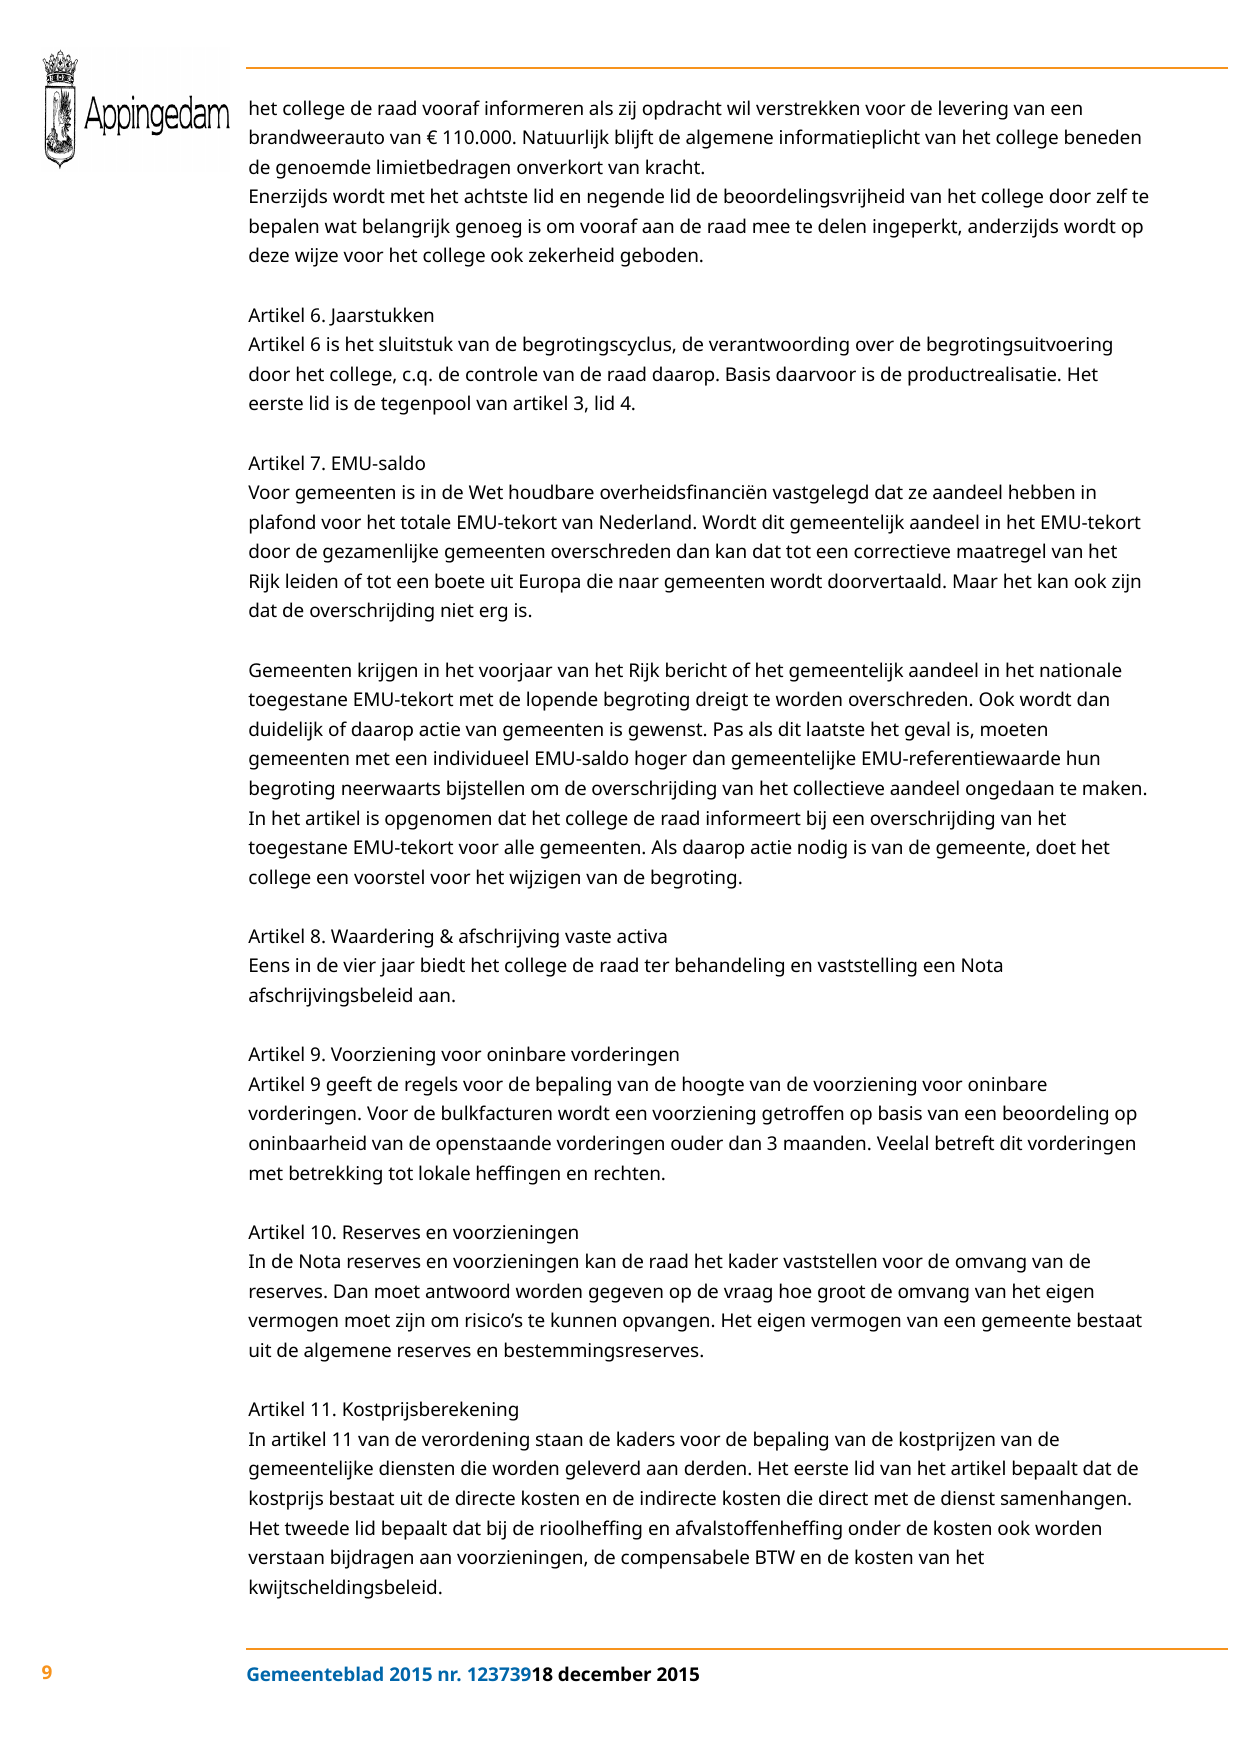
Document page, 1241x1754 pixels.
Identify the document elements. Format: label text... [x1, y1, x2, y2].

text Gemeenten krijgen in het voorjaar van het Rijk bericht of het gemeentelijk aandeel in het nationale toegestane EMU-tekort met de lopende begroting dreigt te worden overschreden. Ook wordt dan duidelijk of daarop actie van gemeenten is gewenst. Pas als dit laatste het geval is, moeten gemeenten met een individueel EMU-saldo hoger dan gemeentelijke EMU-referentiewaarde hun begroting neerwaarts bijstellen om de overschrijding van het collectieve aandeel ongedaan te maken. [248, 657, 1152, 801]
text In het artikel is opgenomen dat het college de raad informeert bij een overschrijding van het toegestane EMU-tekort voor alle gemeenten. Als daarop actie nodig is van de gemeente, doet het college een voorstel voor het wijzigen van de begroting. [248, 805, 1152, 890]
picture [41, 47, 231, 172]
text Eens in de vier jaar biedt het college de raad ter behandeling en vaststelling een Nota afschrijvingsbeleid aan. [248, 953, 1152, 1008]
text In de Nota reserves en voorzieningen kan de raad het kader vaststellen voor de omvang van de reserves. Dan moet antwoord worden gegeven op de vraag hoe groot de omvang van het eigen vermogen moet zijn om risico’s te kunnen opvangen. Het eigen vermogen van een gemeente bestaat uit de algemene reserves en bestemmingsreserves. [248, 1248, 1152, 1363]
text Artikel 8. Waardering & afschrijving vaste activa [248, 923, 1152, 949]
text Artikel 7. EMU-saldo [248, 450, 1152, 476]
text Artikel 9. Voorziening voor oninbare vorderingen [248, 1041, 1152, 1067]
text het college de raad vooraf informeren als zij opdracht wil verstrekken voor de levering van een brandweerauto van € 110.000. Natuurlijk blijft de algemene informatieplicht van het college beneden de genoemde limietbedragen onverkort van kracht. [248, 95, 1152, 180]
text Artikel 9 geeft de regels voor de bepaling van de hoogte van de voorziening voor oninbare vorderingen. Voor de bulkfacturen wordt een voorziening getroffen op basis van een beoordeling op oninbaarheid van de openstaande vorderingen ouder dan 3 maanden. Veelal betreft dit vorderingen met betrekking tot lokale heffingen en rechten. [248, 1071, 1152, 1186]
text In artikel 11 van de verordening staan de kaders voor de bepaling van de kostprijzen van de gemeentelijke diensten die worden geleverd aan derden. Het eerste lid van het artikel bepaalt dat de kostprijs bestaat uit de directe kosten en de indirecte kosten die direct met de dienst samenhangen. Het tweede lid bepaalt dat bij de rioolheffing en afvalstoffenheffing onder de kosten ook worden verstaan bijdragen aan voorzieningen, de compensabele BTW en de kosten van het kwijtscheldingsbeleid. [248, 1426, 1152, 1600]
text Voor gemeenten is in de Wet houdbare overheidsfinanciën vastgelegd dat ze aandeel hebben in plafond voor het totale EMU-tekort van Nederland. Wordt dit gemeentelijk aandeel in het EMU-tekort door de gezamenlijke gemeenten overschreden dan kan dat tot een correctieve maatregel van het Rijk leiden of tot een boete uit Europa die naar gemeenten wordt doorvertaald. Maar het kan ook zijn dat de overschrijding niet erg is. [248, 479, 1152, 623]
text Artikel 6 is het sluitstuk van de begrotingscyclus, de verantwoording over de begrotingsuitvoering door het college, c.q. de controle van de raad daarop. Basis daarvoor is de productrealisatie. Het eerste lid is de tegenpool van artikel 3, lid 4. [248, 331, 1152, 416]
text Artikel 11. Kostprijsberekening [248, 1396, 1152, 1422]
text Artikel 6. Jaarstukken [248, 302, 1152, 328]
text Artikel 10. Reserves en voorzieningen [248, 1219, 1152, 1245]
text Enerzijds wordt met het achtste lid en negende lid de beoordelingsvrijheid van het college door zelf te bepalen wat belangrijk genoeg is om vooraf aan de raad mee te delen ingeperkt, anderzijds wordt op deze wijze voor het college ook zekerheid geboden. [248, 183, 1152, 268]
